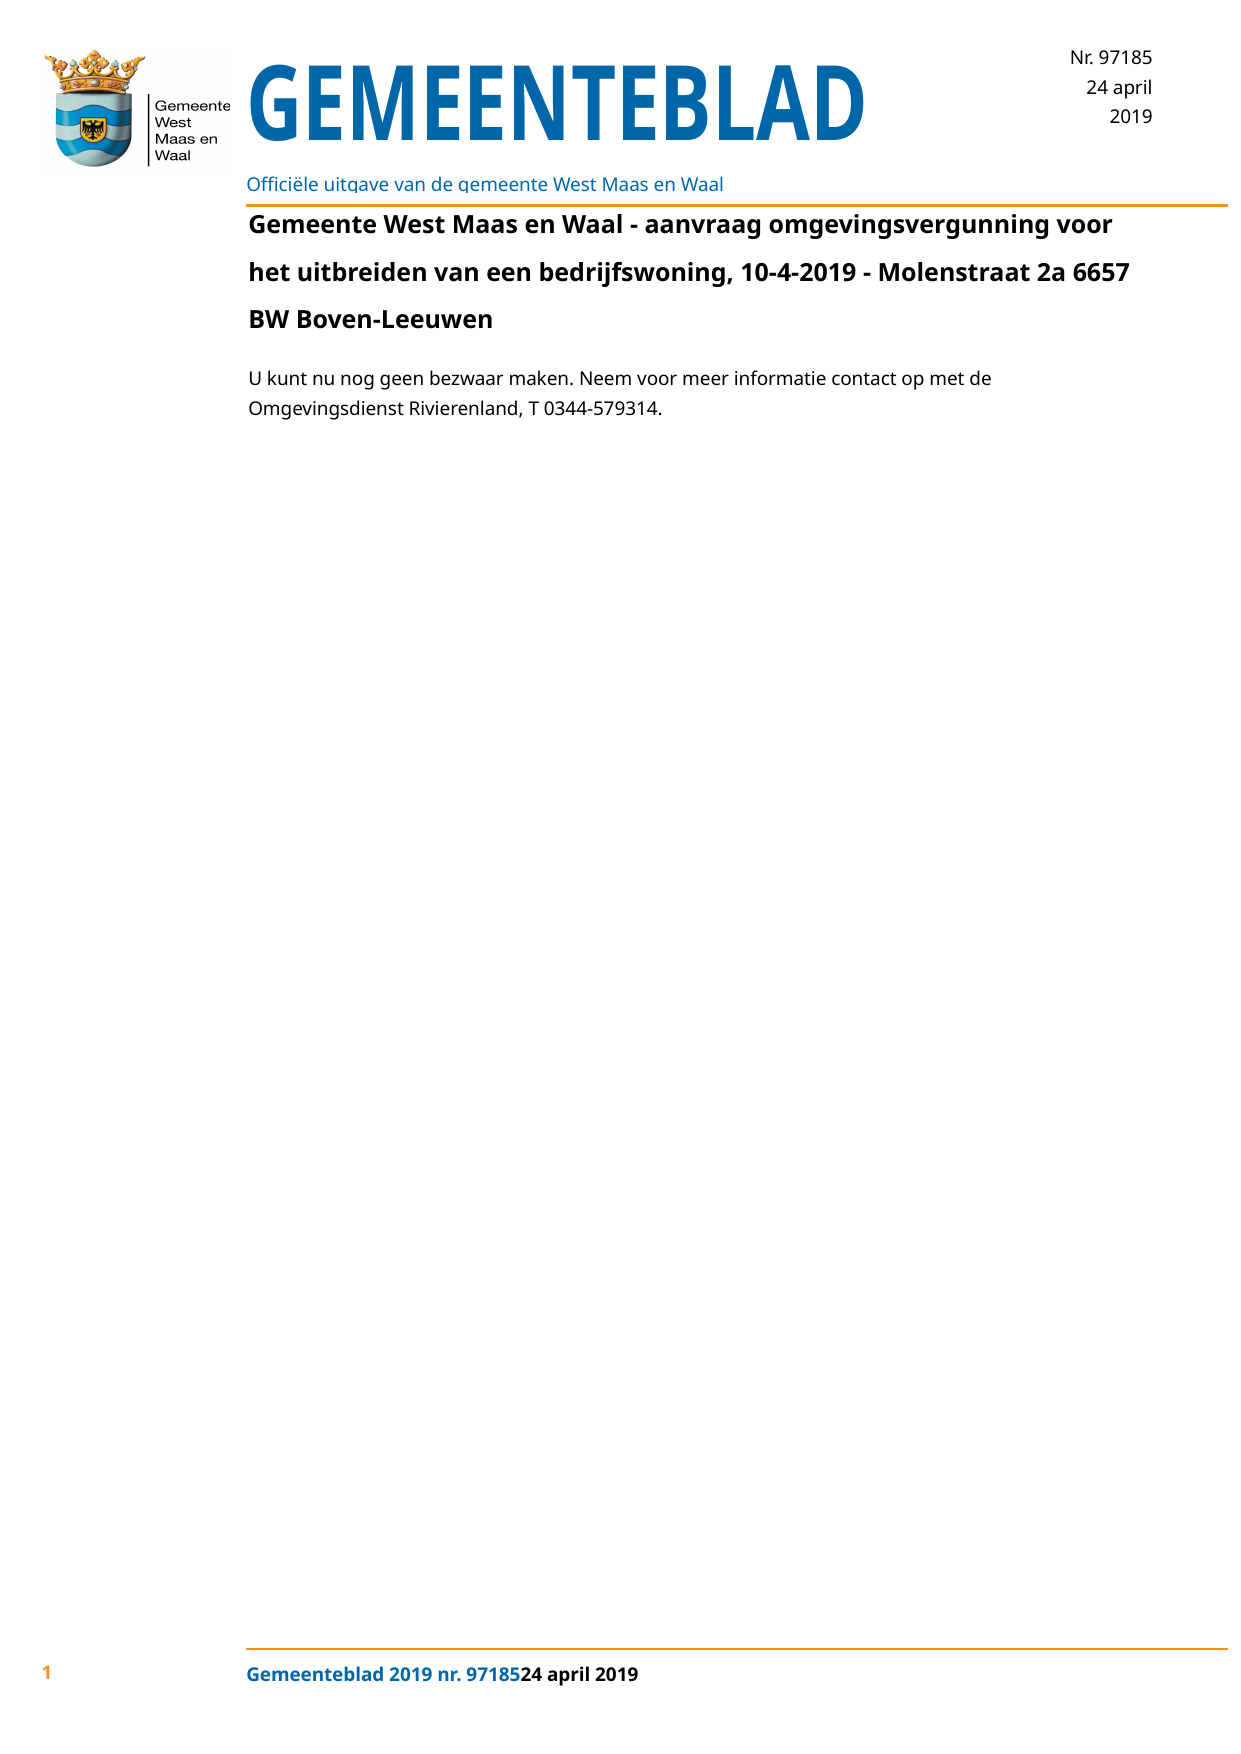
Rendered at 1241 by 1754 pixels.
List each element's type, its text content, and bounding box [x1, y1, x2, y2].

picture [41, 47, 231, 172]
text U kunt nu nog geen bezwaar maken. Neem voor meer informatie contact op met de Omgevingsdienst Rivierenland, T 0344-579314. [248, 366, 1152, 421]
text Gemeente West Maas en Waal - aanvraag omgevingsvergunning voor het uitbreiden van een bedrijfswoning, 10-4-2019 - Molenstraat 2a 6657 BW Boven-Leeuwen [248, 207, 1152, 336]
